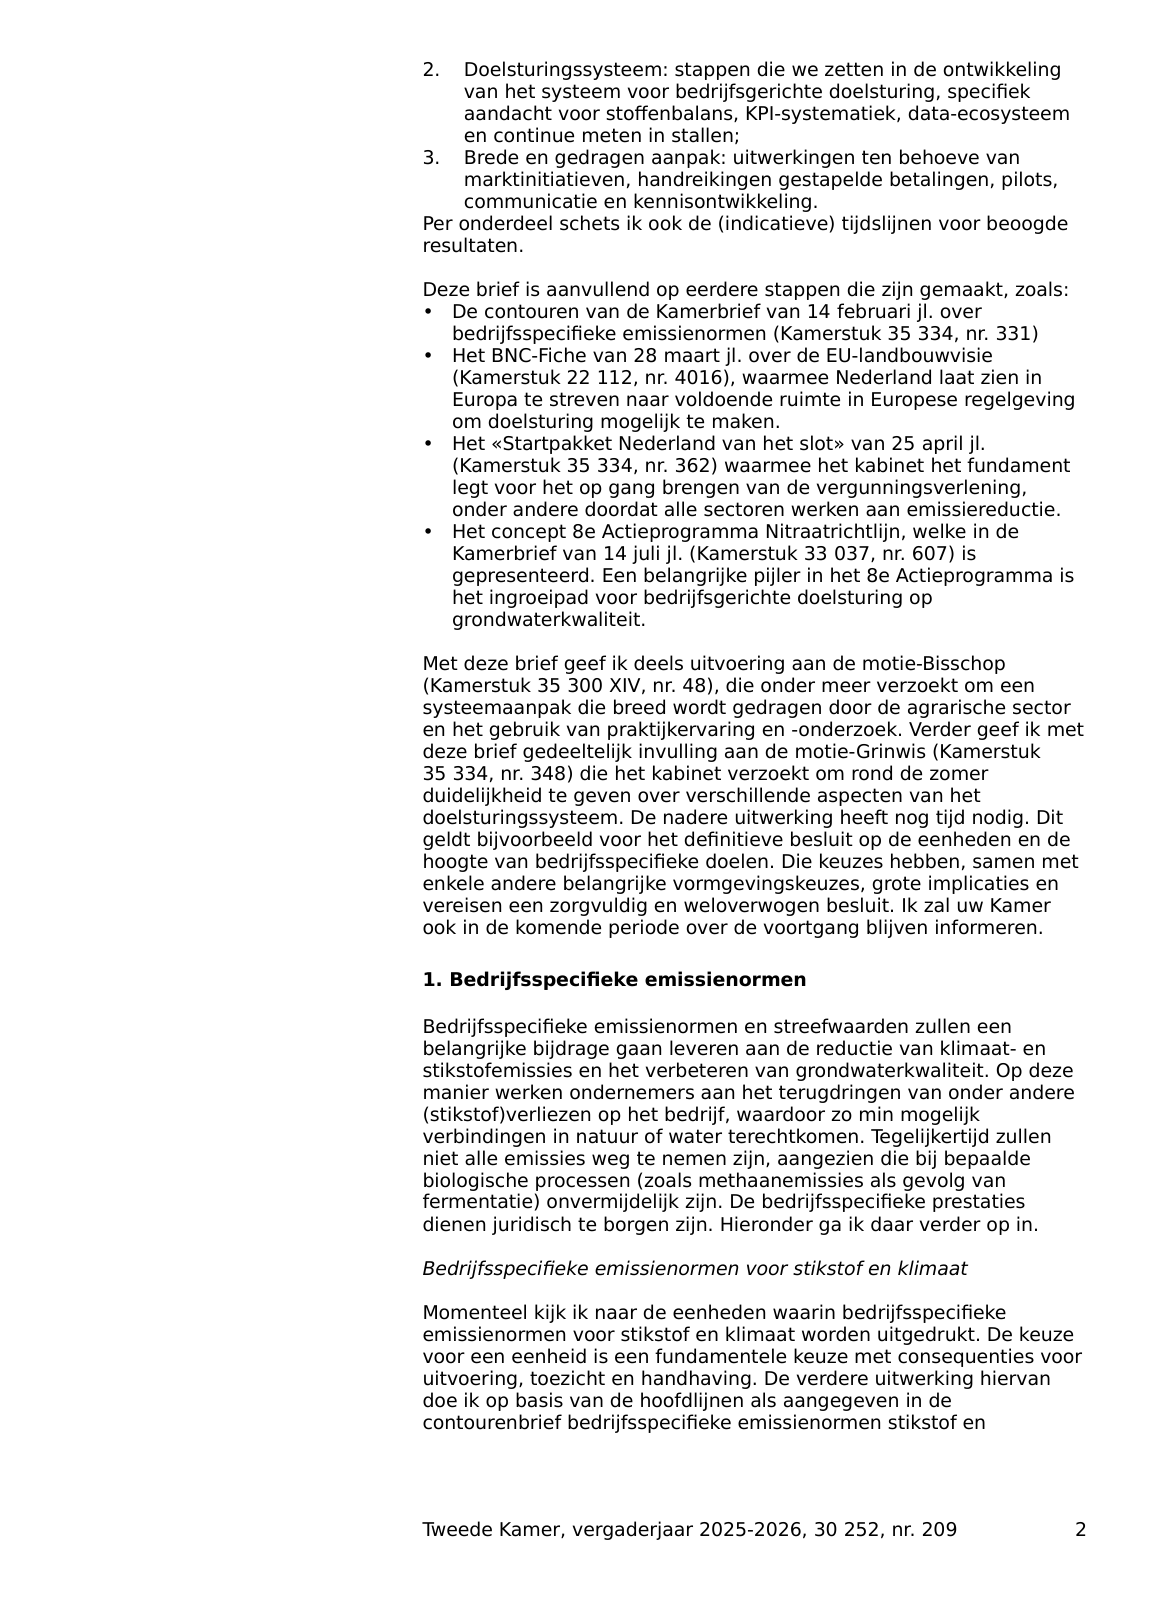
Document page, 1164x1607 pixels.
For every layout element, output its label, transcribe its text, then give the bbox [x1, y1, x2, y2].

subtitle 1. Bedrijfsspecifieke emissienormen [422, 969, 1087, 991]
text • Het concept 8e Actieprogramma Nitraatrichtlijn, welke in de Kamerbrief van 14 juli jl. (Kamerstuk 33 037, nr. 607) is gepresenteerd. Een belangrijke pijler in het 8e Actieprogramma is het ingroeipad voor bedrijfsgerichte doelsturing op grondwaterkwaliteit. [422, 521, 1087, 631]
text • Het «Startpakket Nederland van het slot» van 25 april jl. (Kamerstuk 35 334, nr. 362) waarmee het kabinet het fundament legt voor het op gang brengen van de vergunningsverlening, onder andere doordat alle sectoren werken aan emissiereductie. [422, 433, 1087, 521]
text • De contouren van de Kamerbrief van 14 februari jl. over bedrijfsspecifieke emissienormen (Kamerstuk 35 334, nr. 331) [422, 301, 1087, 345]
subtitle Bedrijfsspecifieke emissienormen voor stikstof en klimaat [422, 1258, 1087, 1279]
text • Het BNC-Fiche van 28 maart jl. over de EU-landbouwvisie (Kamerstuk 22 112, nr. 4016), waarmee Nederland laat zien in Europa te streven naar voldoende ruimte in Europese regelgeving om doelsturing mogelijk te maken. [422, 345, 1087, 433]
text Per onderdeel schets ik ook de (indicatieve) tijdslijnen voor beoogde resultaten. [422, 213, 1087, 257]
text Deze brief is aanvullend op eerdere stappen die zijn gemaakt, zoals: [422, 279, 1087, 301]
text Met deze brief geef ik deels uitvoering aan de motie-Bisschop (Kamerstuk 35 300 XIV, nr. 48), die onder meer verzoekt om een systeemaanpak die breed wordt gedragen door de agrarische sector en het gebruik van praktijkervaring en -onderzoek. Verder geef ik met deze brief gedeeltelijk invulling aan de motie-Grinwis (Kamerstuk 35 334, nr. 348) die het kabinet verzoekt om rond de zomer duidelijkheid te geven over verschillende aspecten van het doelsturingssysteem. De nadere uitwerking heeft nog tijd nodig. Dit geldt bijvoorbeeld voor het definitieve besluit op de eenheden en de hoogte van bedrijfsspecifieke doelen. Die keuzes hebben, samen met enkele andere belangrijke vormgevingskeuzes, grote implicaties en vereisen een zorgvuldig en weloverwogen besluit. Ik zal uw Kamer ook in de komende periode over de voortgang blijven informeren. [422, 653, 1087, 939]
text Bedrijfsspecifieke emissienormen en streefwaarden zullen een belangrijke bijdrage gaan leveren aan de reductie van klimaat- en stikstofemissies en het verbeteren van grondwaterkwaliteit. Op deze manier werken ondernemers aan het terugdringen van onder andere (stikstof)verliezen op het bedrijf, waardoor zo min mogelijk verbindingen in natuur of water terechtkomen. Tegelijkertijd zullen niet alle emissies weg te nemen zijn, aangezien die bij bepaalde biologische processen (zoals methaanemissies als gevolg van fermentatie) onvermijdelijk zijn. De bedrijfsspecifieke prestaties dienen juridisch te borgen zijn. Hieronder ga ik daar verder op in. [422, 1016, 1087, 1235]
text 3. Brede en gedragen aanpak: uitwerkingen ten behoeve van marktinitiatieven, handreikingen gestapelde betalingen, pilots, communicatie en kennisontwikkeling. [422, 147, 1087, 213]
text Momenteel kijk ik naar de eenheden waarin bedrijfsspecifieke emissienormen voor stikstof en klimaat worden uitgedrukt. De keuze voor een eenheid is een fundamentele keuze met consequenties voor uitvoering, toezicht en handhaving. De verdere uitwerking hiervan doe ik op basis van de hoofdlijnen als aangegeven in de contourenbrief bedrijfsspecifieke emissienormen stikstof en [422, 1302, 1087, 1434]
text 2. Doelsturingssysteem: stappen die we zetten in de ontwikkeling van het systeem voor bedrijfsgerichte doelsturing, specifiek aandacht voor stoffenbalans, KPI-systematiek, data-ecosysteem en continue meten in stallen; [422, 59, 1087, 147]
